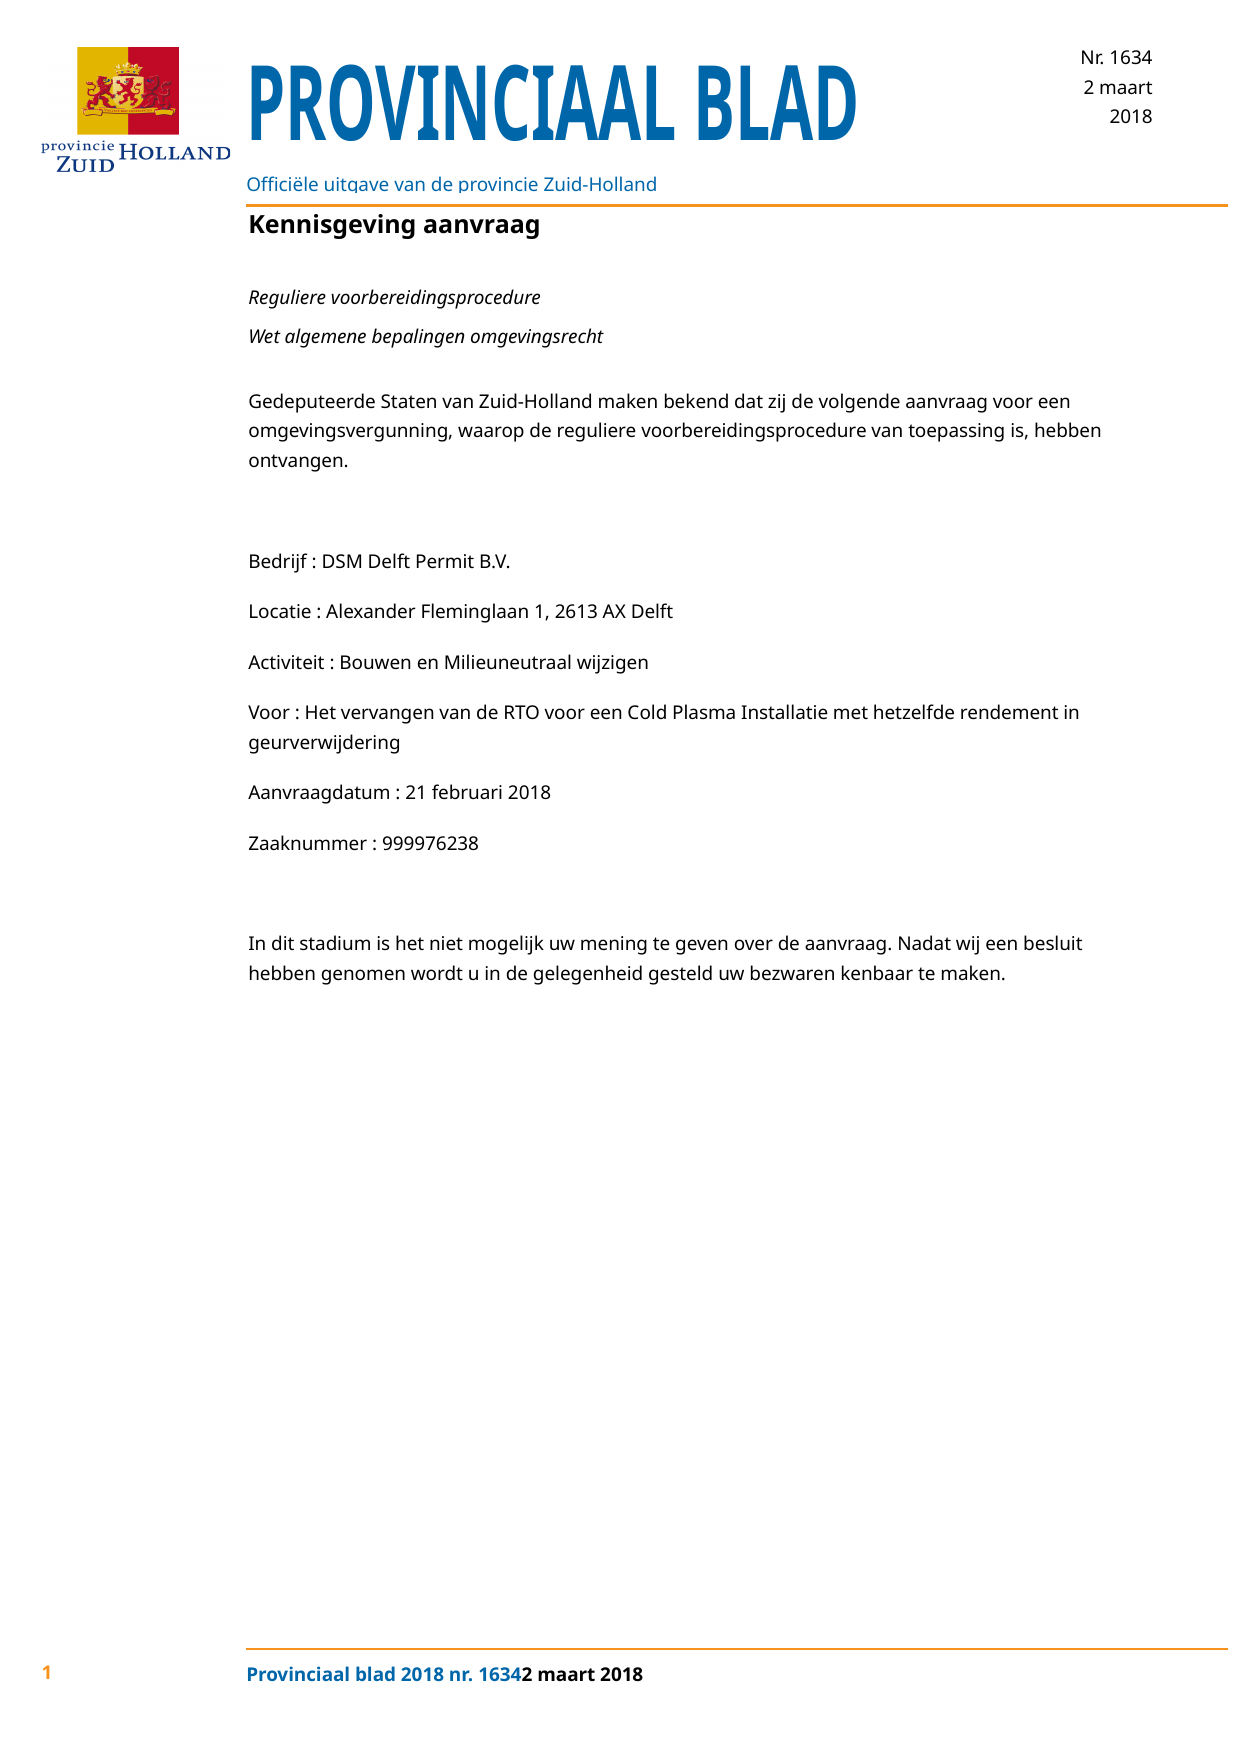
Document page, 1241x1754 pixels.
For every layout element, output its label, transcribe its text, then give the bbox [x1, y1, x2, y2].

text Wet algemene bepalingen omgevingsrecht [248, 323, 1152, 349]
text Kennisgeving aanvraag [248, 207, 1152, 241]
text Gedeputeerde Staten van Zuid-Holland maken bekend dat zij de volgende aanvraag voor een omgevingsvergunning, waarop de reguliere voorbereidingsprocedure van toepassing is, hebben ontvangen. [248, 388, 1152, 473]
text Locatie : Alexander Fleminglaan 1, 2613 AX Delft [248, 598, 1152, 624]
picture [41, 47, 231, 172]
text Activiteit : Bouwen en Milieuneutraal wijzigen [248, 649, 1152, 675]
text Bedrijf : DSM Delft Permit B.V. [248, 548, 1152, 574]
text Aanvraagdatum : 21 februari 2018 [248, 779, 1152, 805]
text Reguliere voorbereidingsprocedure [248, 284, 1152, 309]
text Zaaknummer : 999976238 [248, 830, 1152, 856]
text Voor : Het vervangen van de RTO voor een Cold Plasma Installatie met hetzelfde rendement in geurverwijdering [248, 699, 1152, 755]
text In dit stadium is het niet mogelijk uw mening te geven over de aanvraag. Nadat wij een besluit hebben genomen wordt u in de gelegenheid gesteld uw bezwaren kenbaar te maken. [248, 931, 1152, 986]
